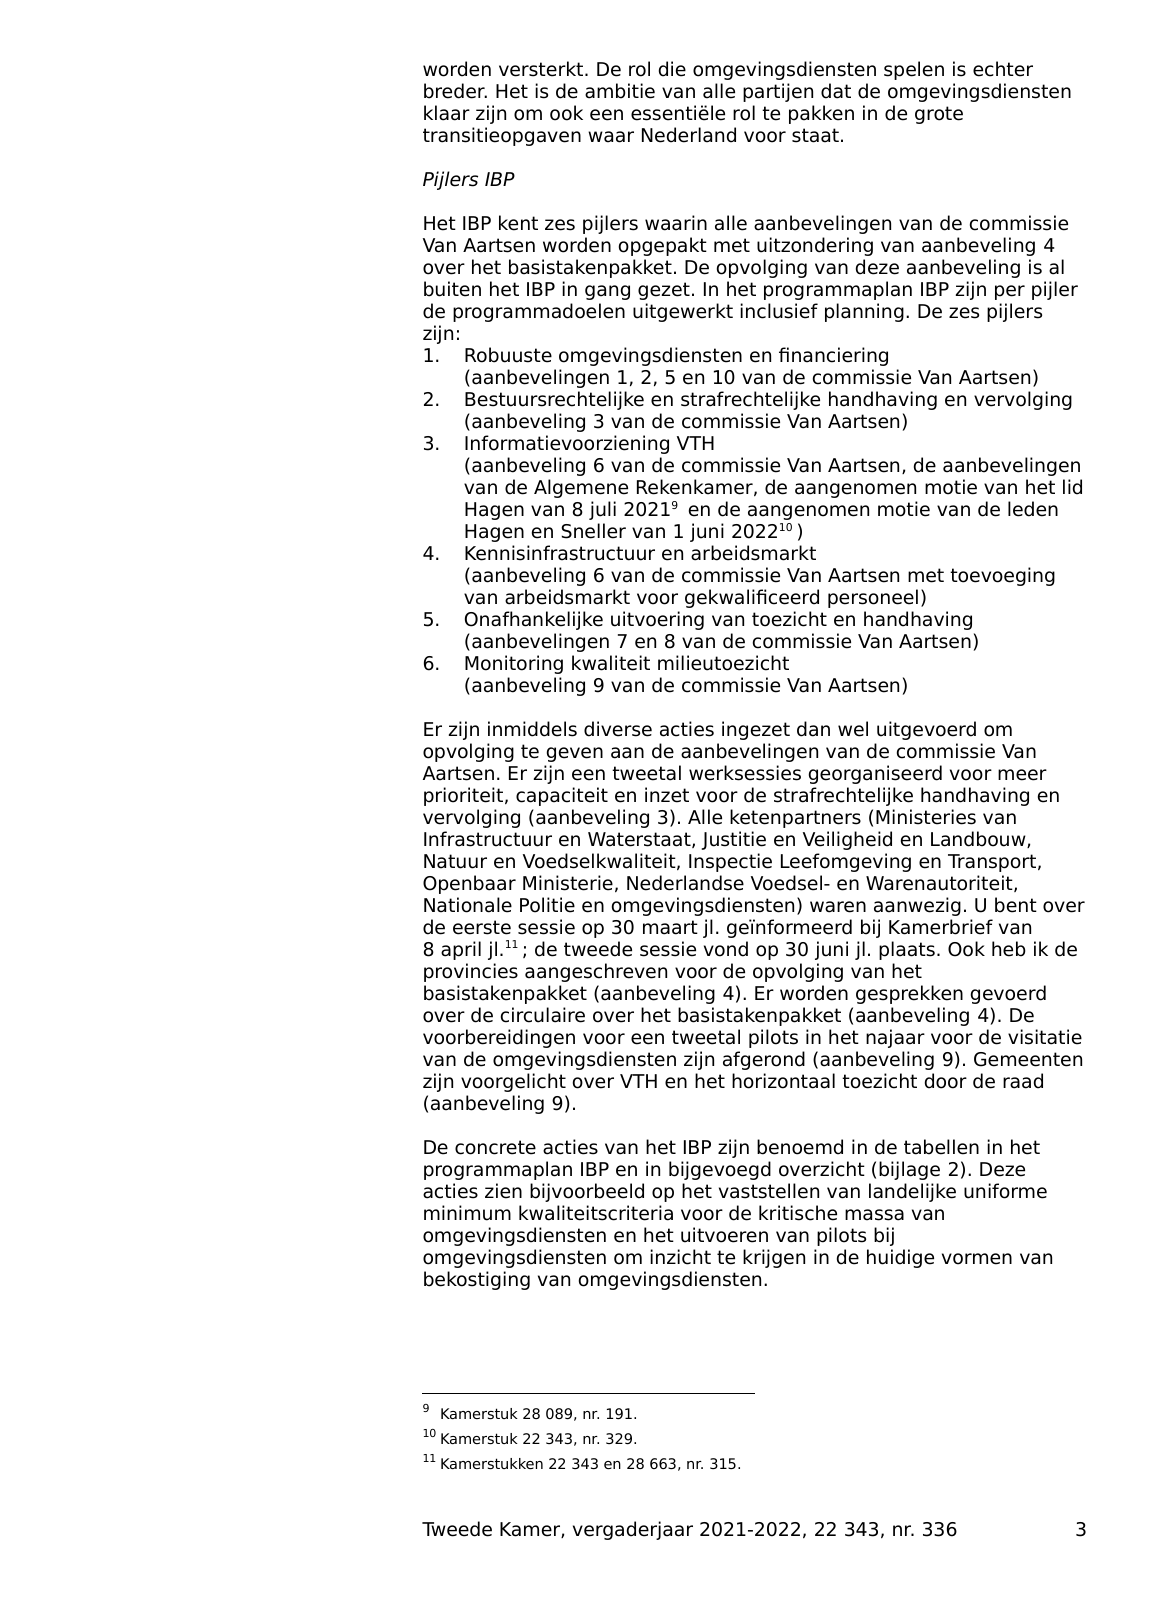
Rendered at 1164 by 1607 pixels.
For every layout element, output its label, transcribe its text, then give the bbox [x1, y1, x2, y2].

text (aanbevelingen 7 en 8 van de commissie Van Aartsen) [464, 631, 1087, 653]
text Kamerstuk 28 089, nr. 191. [422, 1402, 1087, 1424]
text (aanbeveling 9 van de commissie Van Aartsen) [464, 675, 1087, 697]
text 3. Informatievoorziening VTH [422, 433, 1087, 455]
text Kamerstuk 22 343, nr. 329. [422, 1427, 1087, 1449]
text (aanbevelingen 1, 2, 5 en 10 van de commissie Van Aartsen) [464, 367, 1087, 389]
text De concrete acties van het IBP zijn benoemd in de tabellen in het programmaplan IBP en in bijgevoegd overzicht (bijlage 2). Deze acties zien bijvoorbeeld op het vaststellen van landelijke uniforme minimum kwaliteitscriteria voor de kritische massa van omgevingsdiensten en het uitvoeren van pilots bij omgevingsdiensten om inzicht te krijgen in de huidige vormen van bekostiging van omgevingsdiensten. [422, 1137, 1087, 1291]
text 4. Kennisinfrastructuur en arbeidsmarkt [422, 543, 1087, 565]
text (aanbeveling 6 van de commissie Van Aartsen, de aanbevelingen van de Algemene Rekenkamer, de aangenomen motie van het lid Hagen van 8 juli 2021 en de aangenomen motie van de leden Hagen en Sneller van 1 juni 2022) [464, 455, 1087, 543]
text (aanbeveling 3 van de commissie Van Aartsen) [464, 411, 1087, 433]
subtitle Pijlers IBP [422, 169, 1087, 191]
text 2. Bestuursrechtelijke en strafrechtelijke handhaving en vervolging [422, 389, 1087, 411]
text Kamerstukken 22 343 en 28 663, nr. 315. [422, 1452, 1087, 1474]
text Het IBP kent zes pijlers waarin alle aanbevelingen van de commissie Van Aartsen worden opgepakt met uitzondering van aanbeveling 4 over het basistakenpakket. De opvolging van deze aanbeveling is al buiten het IBP in gang gezet. In het programmaplan IBP zijn per pijler de programmadoelen uitgewerkt inclusief planning. De zes pijlers zijn: [422, 213, 1087, 345]
text 5. Onafhankelijke uitvoering van toezicht en handhaving [422, 609, 1087, 631]
text 1. Robuuste omgevingsdiensten en financiering [422, 345, 1087, 367]
text (aanbeveling 6 van de commissie Van Aartsen met toevoeging van arbeidsmarkt voor gekwalificeerd personeel) [464, 565, 1087, 609]
text 6. Monitoring kwaliteit milieutoezicht [422, 653, 1087, 675]
text Er zijn inmiddels diverse acties ingezet dan wel uitgevoerd om opvolging te geven aan de aanbevelingen van de commissie Van Aartsen. Er zijn een tweetal werksessies georganiseerd voor meer prioriteit, capaciteit en inzet voor de strafrechtelijke handhaving en vervolging (aanbeveling 3). Alle ketenpartners (Ministeries van Infrastructuur en Waterstaat, Justitie en Veiligheid en Landbouw, Natuur en Voedselkwaliteit, Inspectie Leefomgeving en Transport, Openbaar Ministerie, Nederlandse Voedsel- en Warenautoriteit, Nationale Politie en omgevingsdiensten) waren aanwezig. U bent over de eerste sessie op 30 maart jl. geïnformeerd bij Kamerbrief van 8 april jl.; de tweede sessie vond op 30 juni jl. plaats. Ook heb ik de provincies aangeschreven voor de opvolging van het basistakenpakket (aanbeveling 4). Er worden gesprekken gevoerd over de circulaire over het basistakenpakket (aanbeveling 4). De voorbereidingen voor een tweetal pilots in het najaar voor de visitatie van de omgevingsdiensten zijn afgerond (aanbeveling 9). Gemeenten zijn voorgelicht over VTH en het horizontaal toezicht door de raad (aanbeveling 9). [422, 719, 1087, 1115]
text worden versterkt. De rol die omgevingsdiensten spelen is echter breder. Het is de ambitie van alle partijen dat de omgevingsdiensten klaar zijn om ook een essentiële rol te pakken in de grote transitieopgaven waar Nederland voor staat. [422, 59, 1087, 147]
